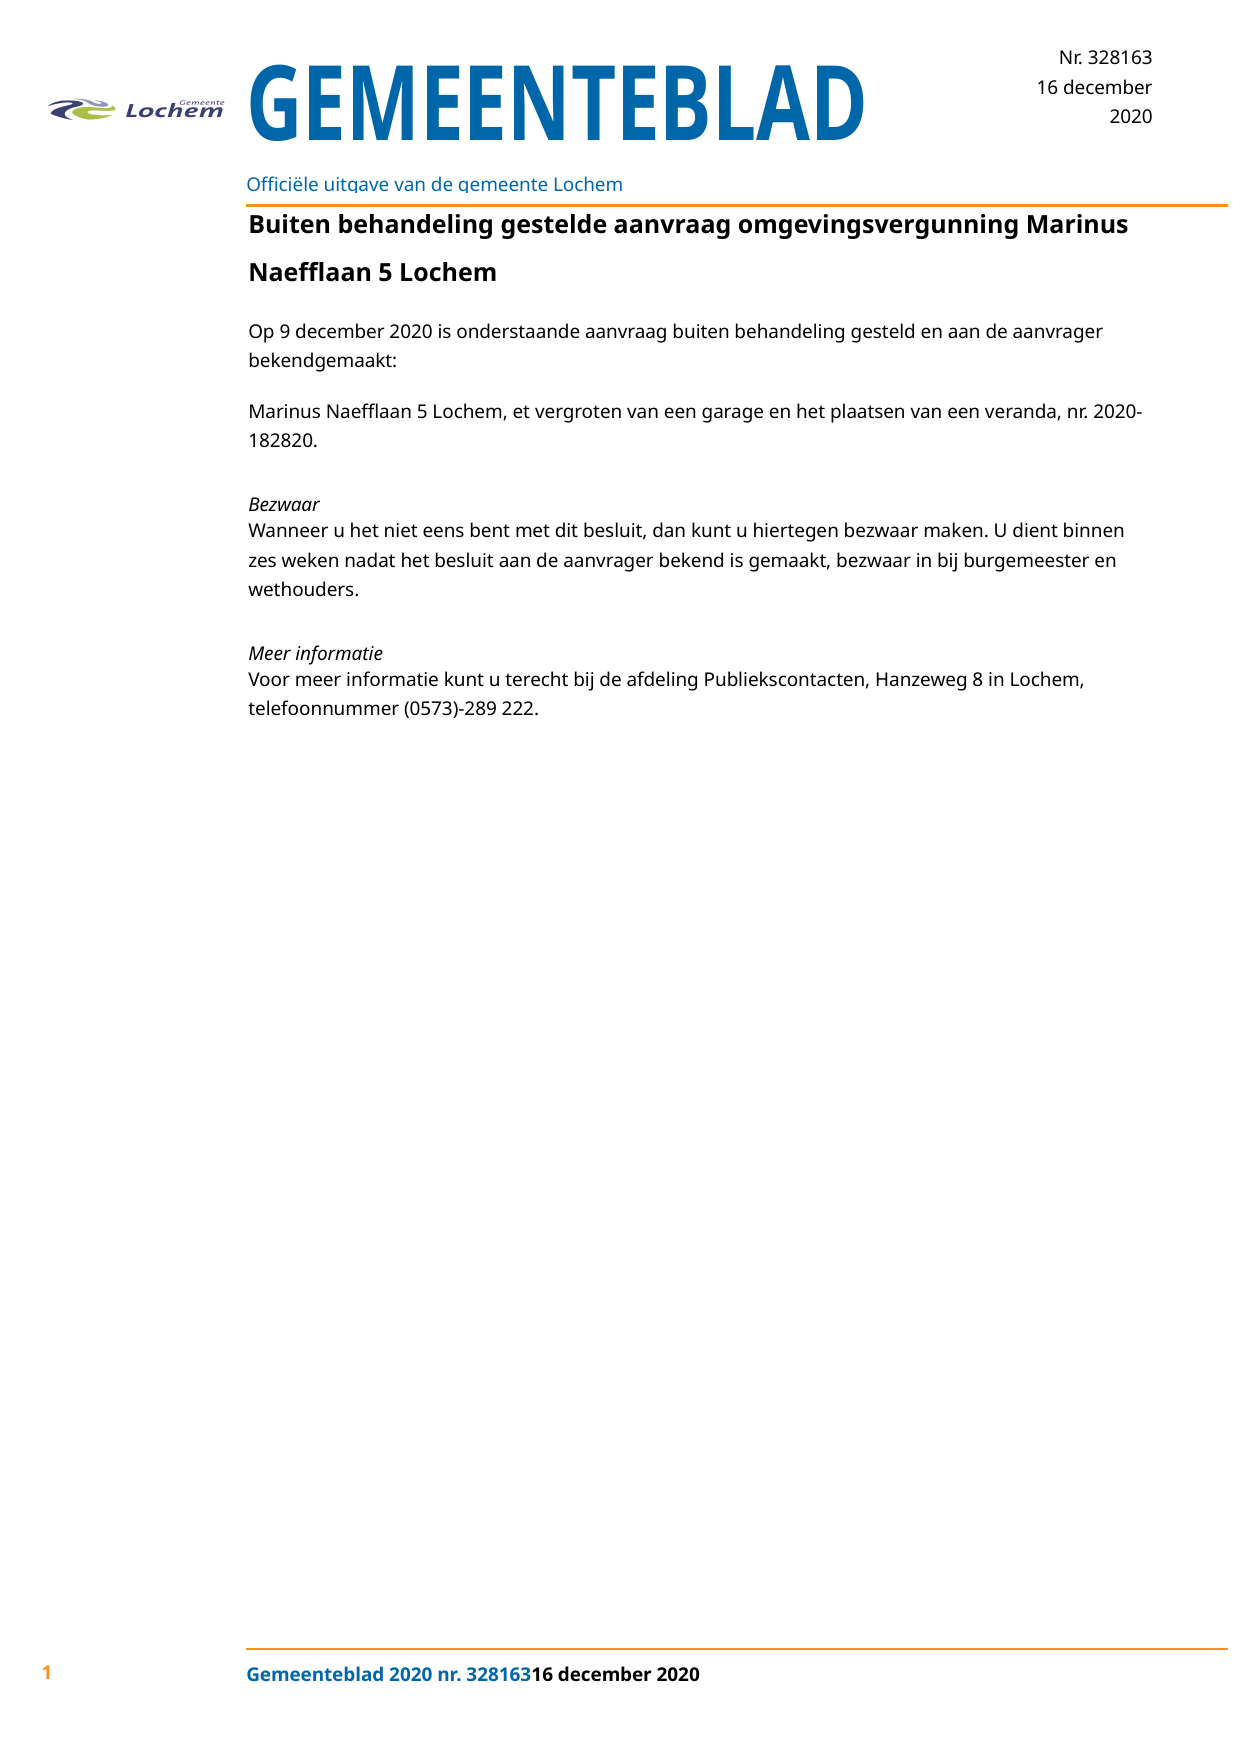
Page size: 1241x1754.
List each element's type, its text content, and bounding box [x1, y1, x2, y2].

text Meer informatie [248, 640, 1152, 666]
text Voor meer informatie kunt u terecht bij de afdeling Publiekscontacten, Hanzeweg 8 in Lochem, telefoonnummer (0573)-289 222. [248, 666, 1152, 721]
text Marinus Naefflaan 5 Lochem, et vergroten van een garage en het plaatsen van een veranda, nr. 2020-182820. [248, 398, 1152, 453]
text Op 9 december 2020 is onderstaande aanvraag buiten behandeling gesteld en aan de aanvrager bekendgemaakt: [248, 318, 1152, 373]
text Wanneer u het niet eens bent met dit besluit, dan kunt u hiertegen bezwaar maken. U dient binnen zes weken nadat het besluit aan de aanvrager bekend is gemaakt, bezwaar in bij burgemeester en wethouders. [248, 517, 1152, 602]
text Buiten behandeling gestelde aanvraag omgevingsvergunning Marinus Naefflaan 5 Lochem [248, 207, 1152, 288]
picture [41, 47, 231, 172]
text Bezwaar [248, 491, 1152, 517]
